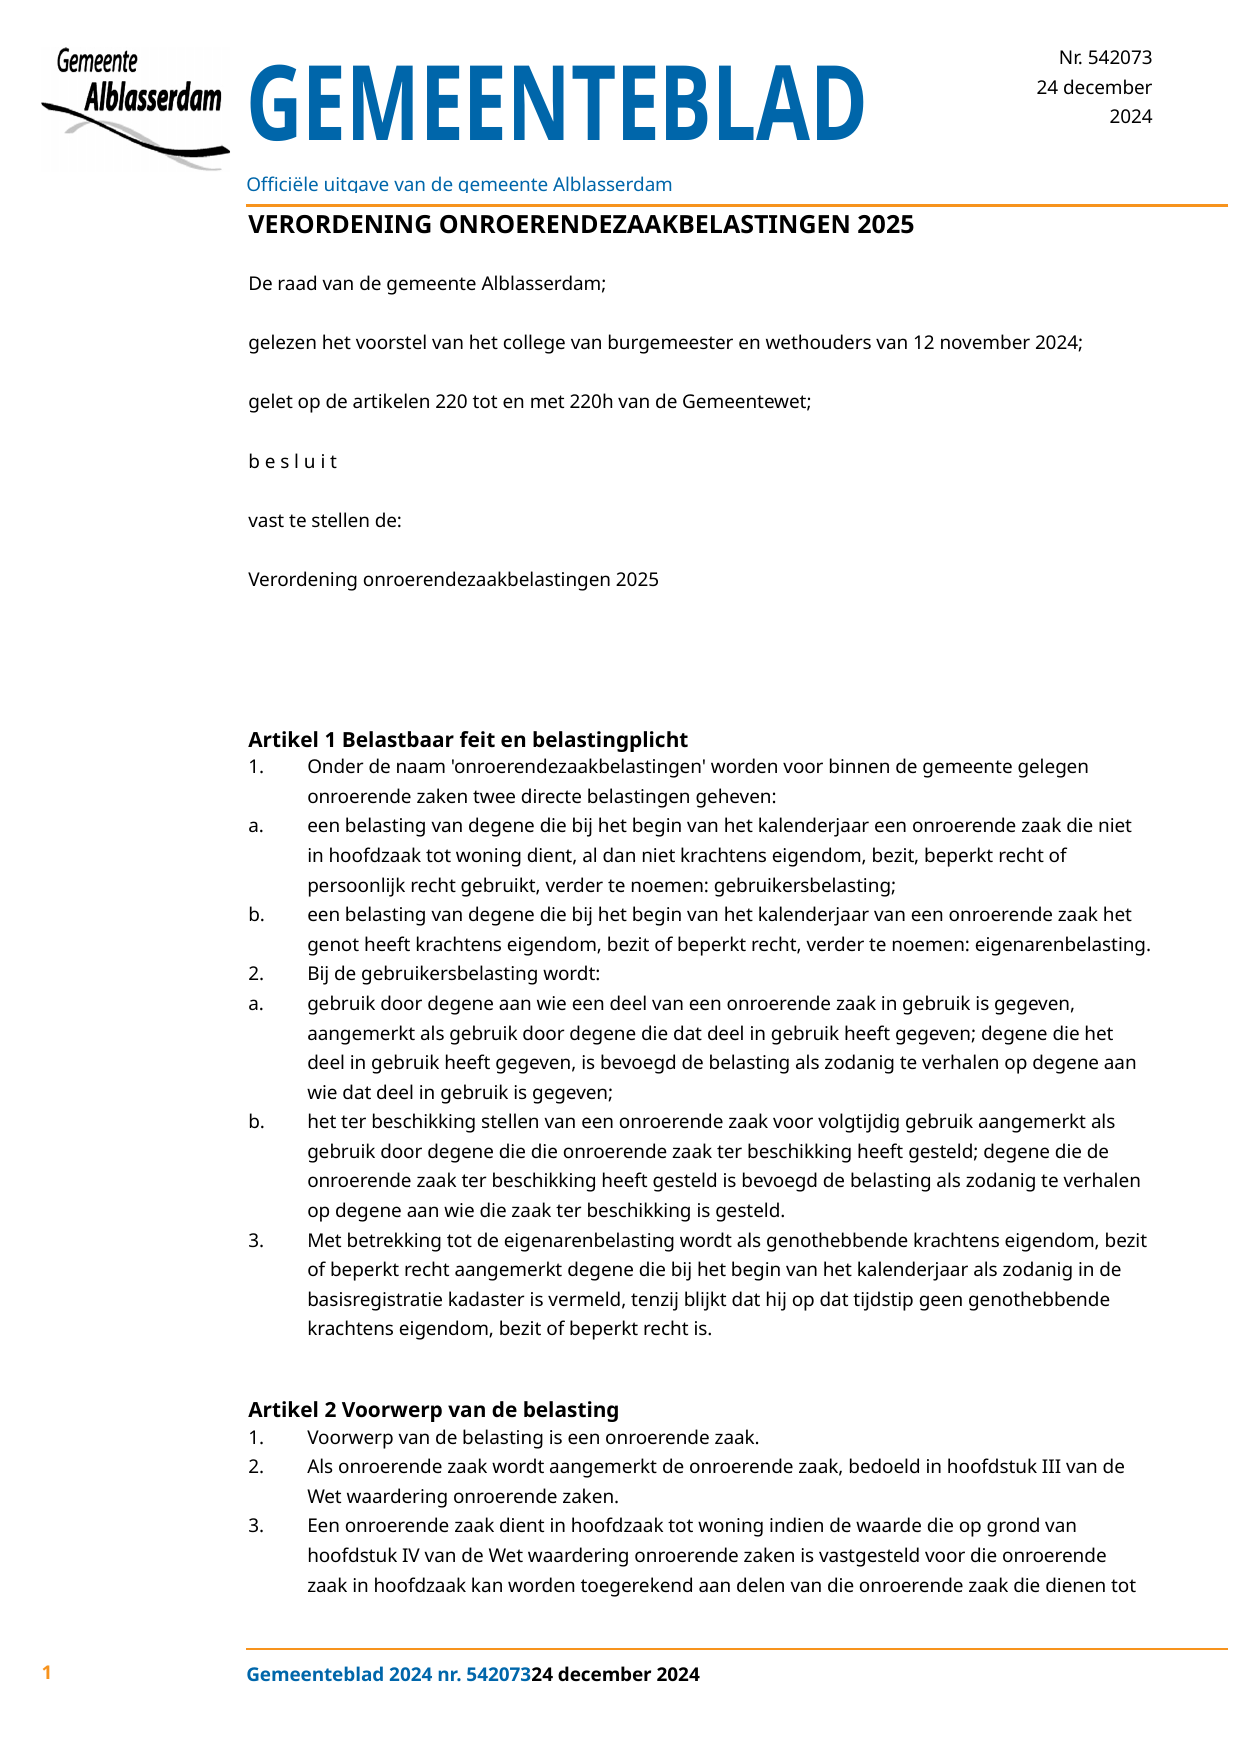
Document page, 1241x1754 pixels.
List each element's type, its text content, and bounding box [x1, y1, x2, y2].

text Artikel 1 Belastbaar feit en belastingplicht [248, 725, 1152, 753]
list Met betrekking tot de eigenarenbelasting wordt als genothebbende krachtens eigendom, bezit of beperkt recht aangemerkt degene die bij het begin van het kalenderjaar als zodanig in de basisregistratie kadaster is vermeld, tenzij blijkt dat hij op dat tijdstip geen genothebbende krachtens eigendom, bezit of beperkt recht is. [248, 1227, 1152, 1341]
list Onder de naam 'onroerendezaakbelastingen' worden voor binnen de gemeente gelegen onroerende zaken twee directe belastingen geheven: [248, 753, 1152, 809]
list een belasting van degene die bij het begin van het kalenderjaar een onroerende zaak die niet in hoofdzaak tot woning dient, al dan niet krachtens eigendom, bezit, beperkt recht of persoonlijk recht gebruikt, verder te noemen: gebruikersbelasting; [248, 813, 1152, 897]
list gebruik door degene aan wie een deel van een onroerende zaak in gebruik is gegeven, aangemerkt als gebruik door degene die dat deel in gebruik heeft gegeven; degene die het deel in gebruik heeft gegeven, is bevoegd de belasting als zodanig te verhalen op degene aan wie dat deel in gebruik is gegeven; [248, 990, 1152, 1104]
list Als onroerende zaak wordt aangemerkt de onroerende zaak, bedoeld in hoofdstuk III van de Wet waardering onroerende zaken. [248, 1453, 1152, 1509]
picture [41, 47, 231, 172]
text Artikel 2 Voorwerp van de belasting [248, 1396, 1152, 1424]
text VERORDENING ONROERENDEZAAKBELASTINGEN 2025 [248, 207, 1152, 241]
list een belasting van degene die bij het begin van het kalenderjaar van een onroerende zaak het genot heeft krachtens eigendom, bezit of beperkt recht, verder te noemen: eigenarenbelasting. [248, 901, 1152, 957]
text b e s l u i t [248, 448, 1152, 473]
text Verordening onroerendezaakbelastingen 2025 [248, 566, 1152, 592]
text gelet op de artikelen 220 tot en met 220h van de Gemeentewet; [248, 389, 1152, 414]
list Bij de gebruikersbelasting wordt: [248, 961, 1152, 986]
list het ter beschikking stellen van een onroerende zaak voor volgtijdig gebruik aangemerkt als gebruik door degene die die onroerende zaak ter beschikking heeft gesteld; degene die de onroerende zaak ter beschikking heeft gesteld is bevoegd de belasting als zodanig te verhalen op degene aan wie die zaak ter beschikking is gesteld. [248, 1108, 1152, 1223]
text De raad van de gemeente Alblasserdam; [248, 270, 1152, 296]
list Een onroerende zaak dient in hoofdzaak tot woning indien de waarde die op grond van hoofdstuk IV van de Wet waardering onroerende zaken is vastgesteld voor die onroerende zaak in hoofdzaak kan worden toegerekend aan delen van die onroerende zaak die dienen tot [248, 1513, 1152, 1598]
text gelezen het voorstel van het college van burgemeester en wethouders van 12 november 2024; [248, 329, 1152, 355]
list Voorwerp van de belasting is een onroerende zaak. [248, 1424, 1152, 1450]
text vast te stellen de: [248, 507, 1152, 533]
